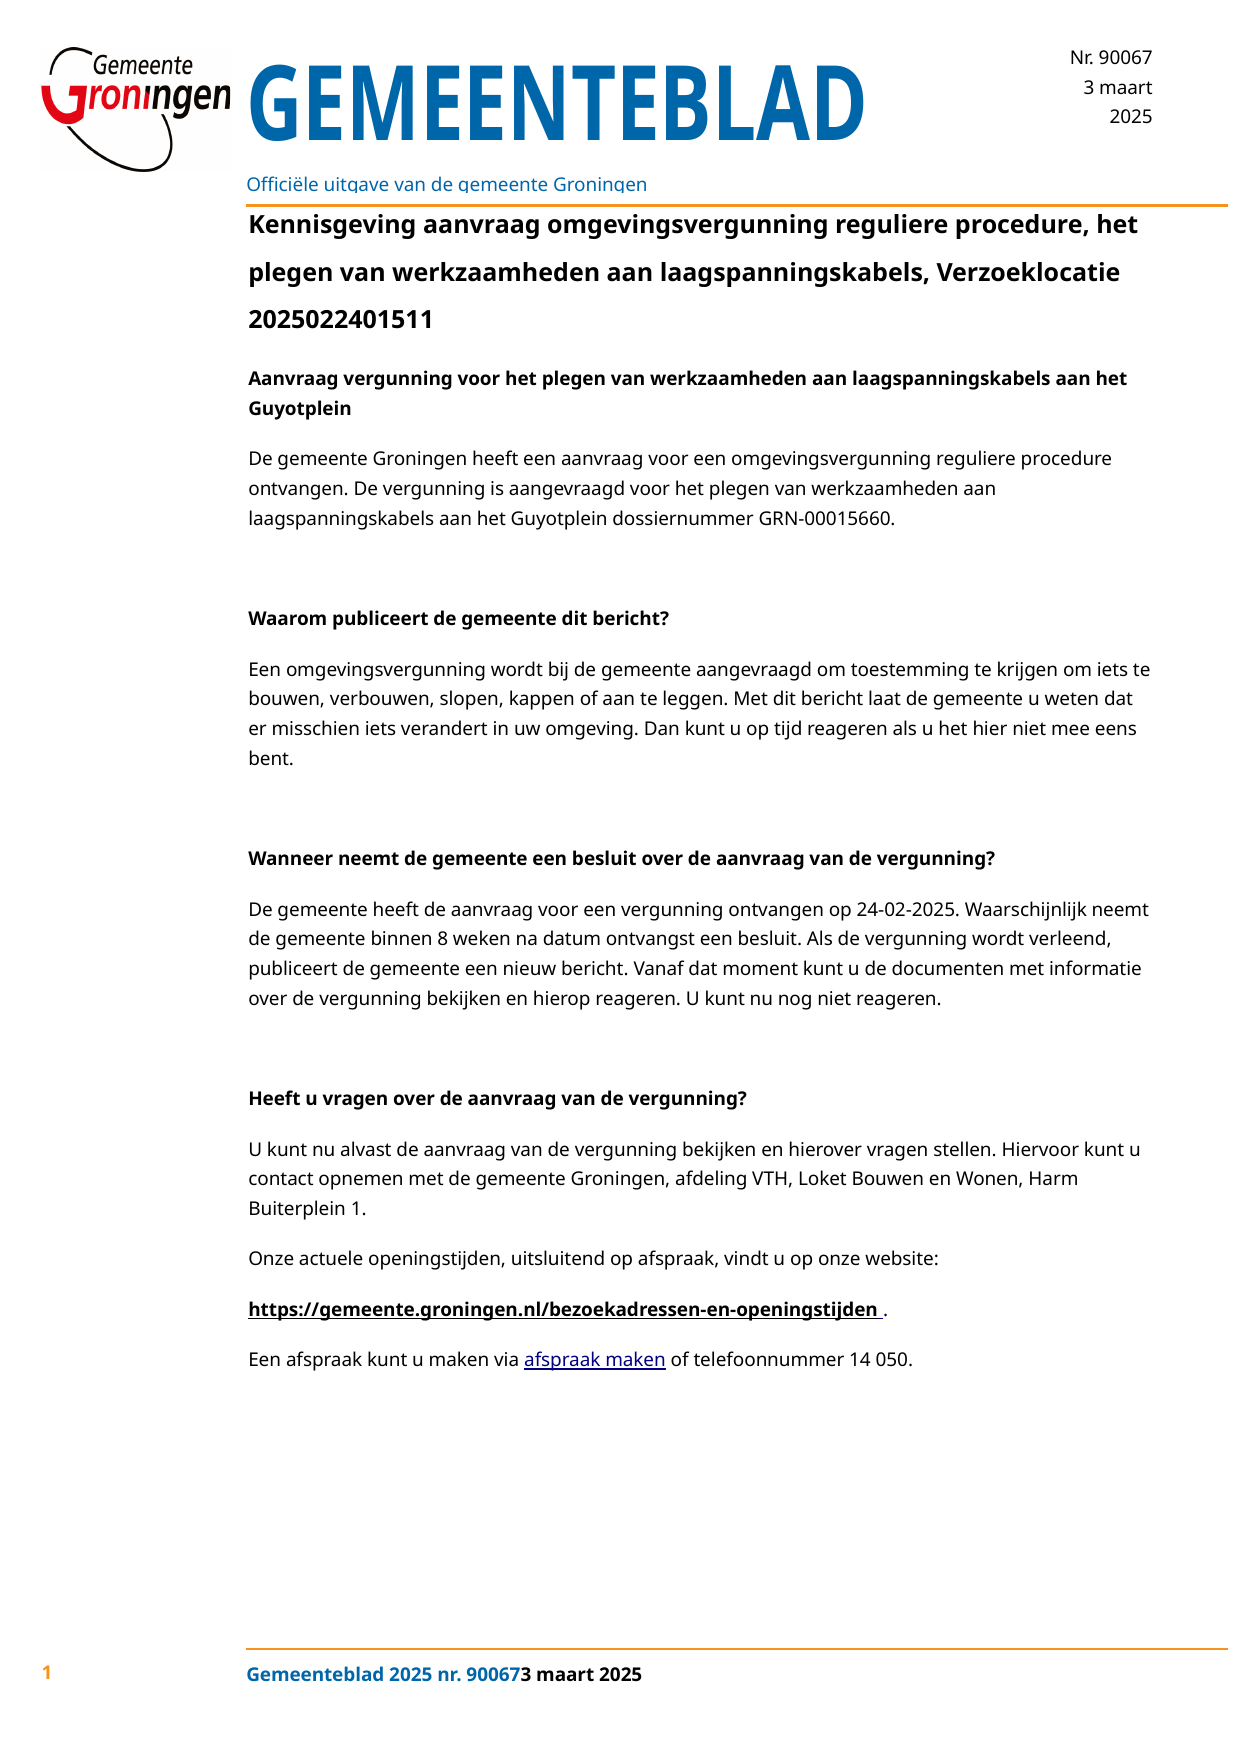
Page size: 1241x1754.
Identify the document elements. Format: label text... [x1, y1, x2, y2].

text Wanneer neemt de gemeente een besluit over de aanvraag van de vergunning? [248, 846, 1152, 871]
text Onze actuele openingstijden, uitsluitend op afspraak, vindt u op onze website: [248, 1246, 1152, 1271]
text Kennisgeving aanvraag omgevingsvergunning reguliere procedure, het plegen van werkzaamheden aan laagspanningskabels, Verzoeklocatie 2025022401511 [248, 207, 1152, 336]
text Een omgevingsvergunning wordt bij de gemeente aangevraagd om toestemming te krijgen om iets te bouwen, verbouwen, slopen, kappen of aan te leggen. Met dit bericht laat de gemeente u weten dat er misschien iets verandert in uw omgeving. Dan kunt u op tijd reageren als u het hier niet mee eens bent. [248, 656, 1152, 770]
text U kunt nu alvast de aanvraag van de vergunning bekijken en hierover vragen stellen. Hiervoor kunt u contact opnemen met de gemeente Groningen, afdeling VTH, Loket Bouwen en Wonen, Harm Buiterplein 1. [248, 1136, 1152, 1221]
text Aanvraag vergunning voor het plegen van werkzaamheden aan laagspanningskabels aan het Guyotplein [248, 366, 1152, 421]
picture [41, 47, 231, 172]
text De gemeente heeft de aanvraag voor een vergunning ontvangen op 24-02-2025. Waarschijnlijk neemt de gemeente binnen 8 weken na datum ontvangst een besluit. Als de vergunning wordt verleend, publiceert de gemeente een nieuw bericht. Vanaf dat moment kunt u de documenten met informatie over de vergunning bekijken en hierop reageren. U kunt nu nog niet reageren. [248, 896, 1152, 1010]
text Heeft u vragen over de aanvraag van de vergunning? [248, 1086, 1152, 1111]
text Waarom publiceert de gemeente dit bericht? [248, 606, 1152, 631]
text https://gemeente.groningen.nl/bezoekadressen-en-openingstijden . [248, 1296, 1152, 1322]
text Een afspraak kunt u maken via afspraak maken of telefoonnummer 14 050. [248, 1346, 1152, 1372]
text De gemeente Groningen heeft een aanvraag voor een omgevingsvergunning reguliere procedure ontvangen. De vergunning is aangevraagd voor het plegen van werkzaamheden aan laagspanningskabels aan het Guyotplein dossiernummer GRN-00015660. [248, 446, 1152, 530]
